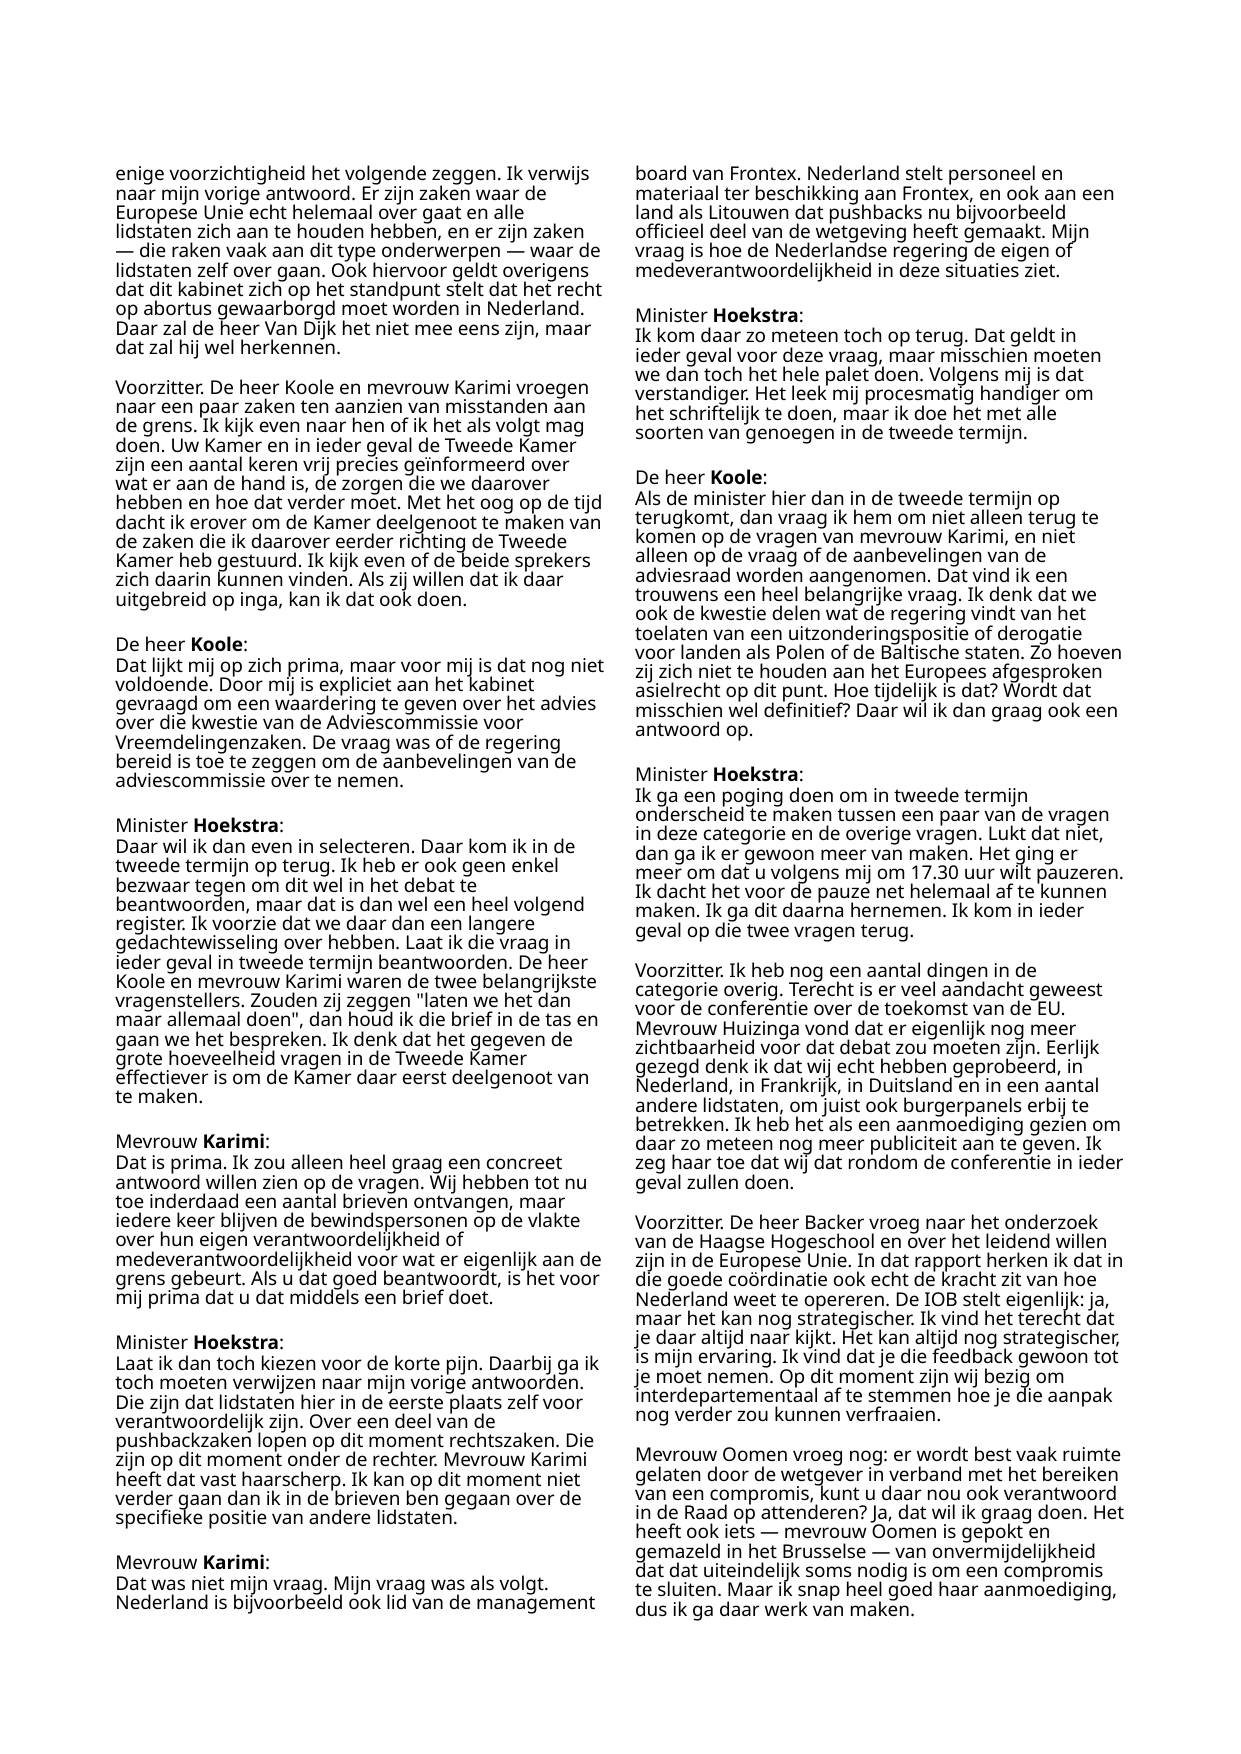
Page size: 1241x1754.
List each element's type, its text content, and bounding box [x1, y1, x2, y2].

text Dat lijkt mij op zich prima, maar voor mij is dat nog niet voldoende. Door mij is expliciet aan het kabinet gevraagd om een waardering te geven over het advies over die kwestie van de Adviescommissie voor Vreemdelingenzaken. De vraag was of de regering bereid is toe te zeggen om de aanbevelingen van de adviescommissie over te nemen. [115, 657, 605, 791]
text Ik ga een poging doen om in tweede termijn onderscheid te maken tussen een paar van de vragen in deze categorie en de overige vragen. Lukt dat niet, dan ga ik er gewoon meer van maken. Het ging er meer om dat u volgens mij om 17.30 uur wilt pauzeren. Ik dacht het voor de pauze net helemaal af te kunnen maken. Ik ga dit daarna hernemen. Ik kom in ieder geval op die twee vragen terug. [635, 787, 1125, 941]
text Minister Hoekstra: [635, 761, 1125, 787]
text Minister Hoekstra: [115, 1329, 605, 1355]
text board van Frontex. Nederland stelt personeel en materiaal ter beschikking aan Frontex, en ook aan een land als Litouwen dat pushbacks nu bijvoorbeeld officieel deel van de wetgeving heeft gemaakt. Mijn vraag is hoe de Nederlandse regering de eigen of medeverantwoordelijkheid in deze situaties ziet. [635, 165, 1125, 281]
text Laat ik dan toch kiezen voor de korte pijn. Daarbij ga ik toch moeten verwijzen naar mijn vorige antwoorden. Die zijn dat lidstaten hier in de eerste plaats zelf voor verantwoordelijk zijn. Over een deel van de pushbackzaken lopen op dit moment rechtszaken. Die zijn op dit moment onder de rechter. Mevrouw Karimi heeft dat vast haarscherp. Ik kan op dit moment niet verder gaan dan ik in de brieven ben gegaan over de specifieke positie van andere lidstaten. [115, 1355, 605, 1528]
text Als de minister hier dan in de tweede termijn op terugkomt, dan vraag ik hem om niet alleen terug te komen op de vragen van mevrouw Karimi, en niet alleen op de vraag of de aanbevelingen van de adviesraad worden aangenomen. Dat vind ik een trouwens een heel belangrijke vraag. Ik denk dat we ook de kwestie delen wat de regering vindt van het toelaten van een uitzonderingspositie of derogatie voor landen als Polen of de Baltische staten. Zo hoeven zij zich niet te houden aan het Europees afgesproken asielrecht op dit punt. Hoe tijdelijk is dat? Wordt dat misschien wel definitief? Daar wil ik dan graag ook een antwoord op. [635, 490, 1125, 740]
text Dat was niet mijn vraag. Mijn vraag was als volgt. Nederland is bijvoorbeeld ook lid van de management [115, 1575, 605, 1614]
text Daar wil ik dan even in selecteren. Daar kom ik in de tweede termijn op terug. Ik heb er ook geen enkel bezwaar tegen om dit wel in het debat te beantwoorden, maar dat is dan wel een heel volgend register. Ik voorzie dat we daar dan een langere gedachtewisseling over hebben. Laat ik die vraag in ieder geval in tweede termijn beantwoorden. De heer Koole en mevrouw Karimi waren de twee belangrijkste vragenstellers. Zouden zij zeggen "laten we het dan maar allemaal doen", dan houd ik die brief in de tas en gaan we het bespreken. Ik denk dat het gegeven de grote hoeveelheid vragen in de Tweede Kamer effectiever is om de Kamer daar eerst deelgenoot van te maken. [115, 838, 605, 1108]
text De heer Koole: [115, 631, 605, 657]
text De heer Koole: [635, 464, 1125, 490]
text Voorzitter. De heer Backer vroeg naar het onderzoek van de Haagse Hogeschool en over het leidend willen zijn in de Europese Unie. In dat rapport herken ik dat in die goede coördinatie ook echt de kracht zit van hoe Nederland weet te opereren. De IOB stelt eigenlijk: ja, maar het kan nog strategischer. Ik vind het terecht dat je daar altijd naar kijkt. Het kan altijd nog strategischer, is mijn ervaring. Ik vind dat je die feedback gewoon tot je moet nemen. Op dit moment zijn wij bezig om interdepartementaal af te stemmen hoe je die aanpak nog verder zou kunnen verfraaien. [635, 1214, 1125, 1426]
text Dat is prima. Ik zou alleen heel graag een concreet antwoord willen zien op de vragen. Wij hebben tot nu toe inderdaad een aantal brieven ontvangen, maar iedere keer blijven de bewindspersonen op de vlakte over hun eigen verantwoordelijkheid of medeverantwoordelijkheid voor wat er eigenlijk aan de grens gebeurt. Als u dat goed beantwoordt, is het voor mij prima dat u dat middels een brief doet. [115, 1154, 605, 1308]
text Mevrouw Karimi: [115, 1129, 605, 1154]
text Voorzitter. De heer Koole en mevrouw Karimi vroegen naar een paar zaken ten aanzien van misstanden aan de grens. Ik kijk even naar hen of ik het als volgt mag doen. Uw Kamer en in ieder geval de Tweede Kamer zijn een aantal keren vrij precies geïnformeerd over wat er aan de hand is, de zorgen die we daarover hebben en hoe dat verder moet. Met het oog op de tijd dacht ik erover om de Kamer deelgenoot te maken van de zaken die ik daarover eerder richting de Tweede Kamer heb gestuurd. Ik kijk even of de beide sprekers zich daarin kunnen vinden. Als zij willen dat ik daar uitgebreid op inga, kan ik dat ook doen. [115, 379, 605, 610]
text Minister Hoekstra: [635, 302, 1125, 327]
text Ik kom daar zo meteen toch op terug. Dat geldt in ieder geval voor deze vraag, maar misschien moeten we dan toch het hele palet doen. Volgens mij is dat verstandiger. Het leek mij procesmatig handiger om het schriftelijk te doen, maar ik doe het met alle soorten van genoegen in de tweede termijn. [635, 327, 1125, 443]
text Mevrouw Karimi: [115, 1549, 605, 1575]
text Minister Hoekstra: [115, 812, 605, 838]
text enige voorzichtigheid het volgende zeggen. Ik verwijs naar mijn vorige antwoord. Er zijn zaken waar de Europese Unie echt helemaal over gaat en alle lidstaten zich aan te houden hebben, en er zijn zaken — die raken vaak aan dit type onderwerpen — waar de lidstaten zelf over gaan. Ook hiervoor geldt overigens dat dit kabinet zich op het standpunt stelt dat het recht op abortus gewaarborgd moet worden in Nederland. Daar zal de heer Van Dijk het niet mee eens zijn, maar dat zal hij wel herkennen. [115, 165, 605, 358]
text Mevrouw Oomen vroeg nog: er wordt best vaak ruimte gelaten door de wetgever in verband met het bereiken van een compromis, kunt u daar nou ook verantwoord in de Raad op attenderen? Ja, dat wil ik graag doen. Het heeft ook iets — mevrouw Oomen is gepokt en gemazeld in het Brusselse — van onvermijdelijkheid dat dat uiteindelijk soms nodig is om een compromis te sluiten. Maar ik snap heel goed haar aanmoediging, dus ik ga daar werk van maken. [635, 1446, 1125, 1620]
text Voorzitter. Ik heb nog een aantal dingen in de categorie overig. Terecht is er veel aandacht geweest voor de conferentie over de toekomst van de EU. Mevrouw Huizinga vond dat er eigenlijk nog meer zichtbaarheid voor dat debat zou moeten zijn. Eerlijk gezegd denk ik dat wij echt hebben geprobeerd, in Nederland, in Frankrijk, in Duitsland en in een aantal andere lidstaten, om juist ook burgerpanels erbij te betrekken. Ik heb het als een aanmoediging gezien om daar zo meteen nog meer publiciteit aan te geven. Ik zeg haar toe dat wij dat rondom de conferentie in ieder geval zullen doen. [635, 962, 1125, 1193]
